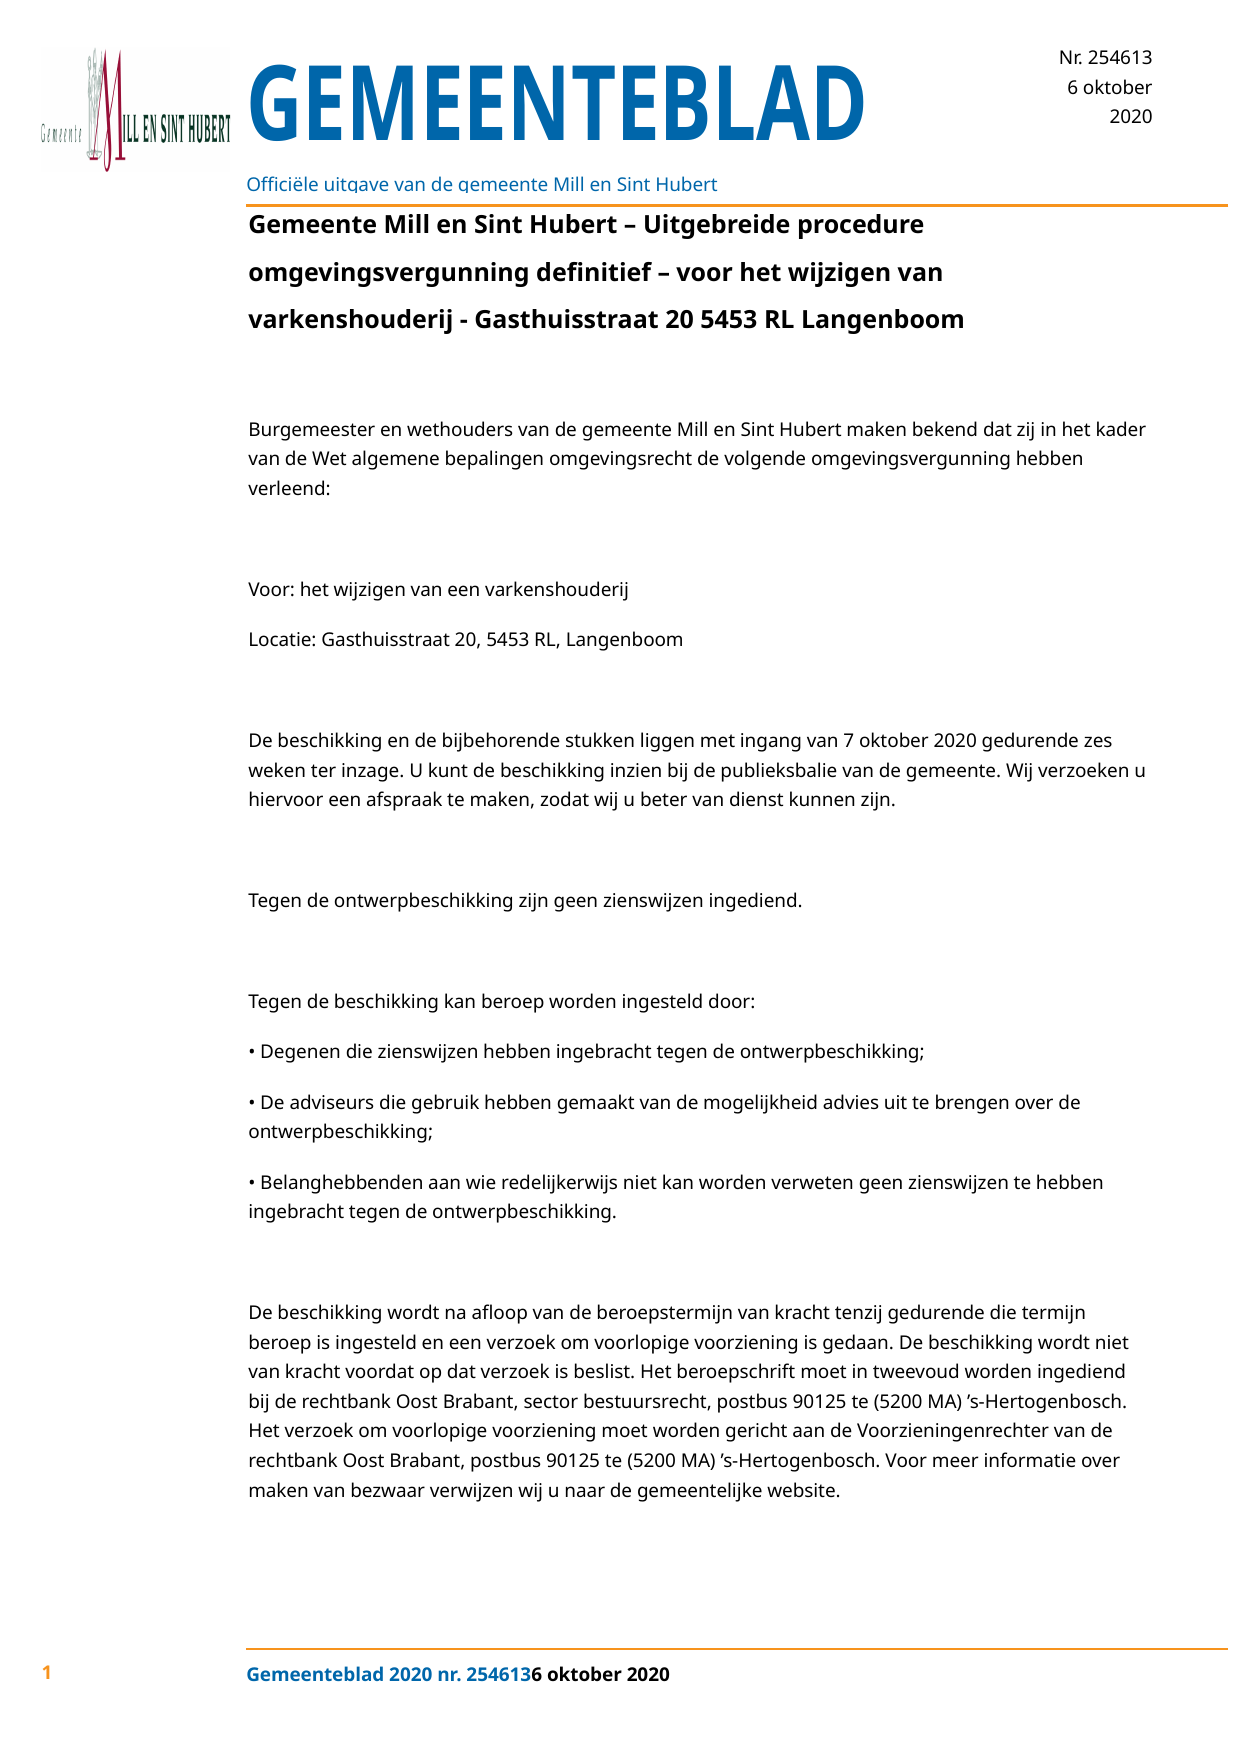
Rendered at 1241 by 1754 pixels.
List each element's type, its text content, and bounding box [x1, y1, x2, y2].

text Burgemeester en wethouders van de gemeente Mill en Sint Hubert maken bekend dat zij in het kader van de Wet algemene bepalingen omgevingsrecht de volgende omgevingsvergunning hebben verleend: [248, 416, 1152, 501]
text Gemeente Mill en Sint Hubert – Uitgebreide procedure omgevingsvergunning definitief – voor het wijzigen van varkenshouderij - Gasthuisstraat 20 5453 RL Langenboom [248, 207, 1152, 336]
text Tegen de ontwerpbeschikking zijn geen zienswijzen ingediend. [248, 887, 1152, 913]
text Locatie: Gasthuisstraat 20, 5453 RL, Langenboom [248, 626, 1152, 652]
text De beschikking wordt na afloop van de beroepstermijn van kracht tenzij gedurende die termijn beroep is ingesteld en een verzoek om voorlopige voorziening is gedaan. De beschikking wordt niet van kracht voordat op dat verzoek is beslist. Het beroepschrift moet in tweevoud worden ingediend bij de rechtbank Oost Brabant, sector bestuursrecht, postbus 90125 te (5200 MA) ’s-Hertogenbosch. Het verzoek om voorlopige voorziening moet worden gericht aan de Voorzieningenrechter van de rechtbank Oost Brabant, postbus 90125 te (5200 MA) ’s-Hertogenbosch. Voor meer informatie over maken van bezwaar verwijzen wij u naar de gemeentelijke website. [248, 1299, 1152, 1502]
text Voor: het wijzigen van een varkenshouderij [248, 576, 1152, 602]
picture [41, 47, 231, 172]
text • Belanghebbenden aan wie redelijkerwijs niet kan worden verweten geen zienswijzen te hebben ingebracht tegen de ontwerpbeschikking. [248, 1169, 1152, 1224]
text • De adviseurs die gebruik hebben gemaakt van de mogelijkheid advies uit te brengen over de ontwerpbeschikking; [248, 1089, 1152, 1144]
text De beschikking en de bijbehorende stukken liggen met ingang van 7 oktober 2020 gedurende zes weken ter inzage. U kunt de beschikking inzien bij de publieksbalie van de gemeente. Wij verzoeken u hiervoor een afspraak te maken, zodat wij u beter van dienst kunnen zijn. [248, 727, 1152, 812]
text • Degenen die zienswijzen hebben ingebracht tegen de ontwerpbeschikking; [248, 1038, 1152, 1064]
text Tegen de beschikking kan beroep worden ingesteld door: [248, 988, 1152, 1014]
